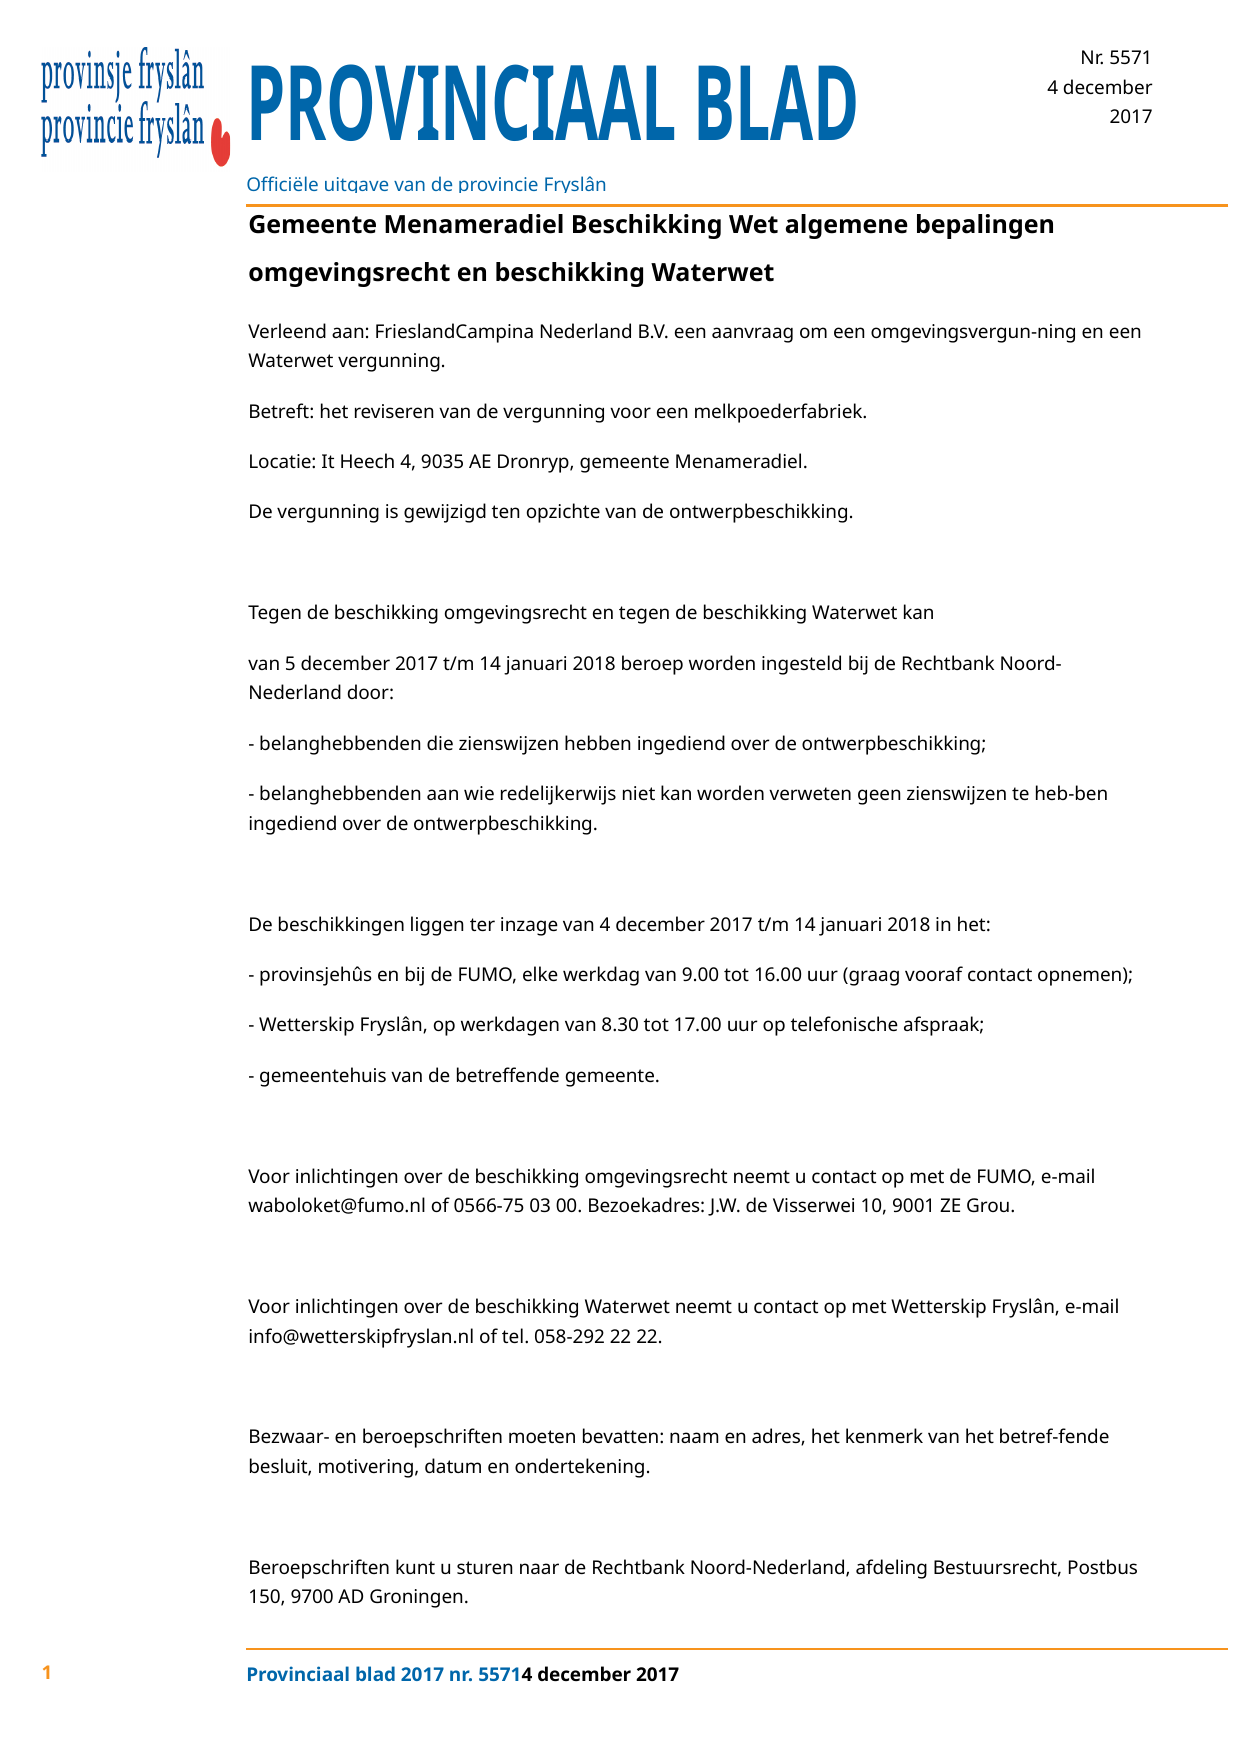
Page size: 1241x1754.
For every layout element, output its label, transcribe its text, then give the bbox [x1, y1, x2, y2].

text - Wetterskip Fryslân, op werkdagen van 8.30 tot 17.00 uur op telefonische afspraak; [248, 1012, 1152, 1037]
text van 5 december 2017 t/m 14 januari 2018 beroep worden ingesteld bij de Rechtbank Noord-Nederland door: [248, 650, 1152, 705]
text Gemeente Menameradiel Beschikking Wet algemene bepalingen omgevingsrecht en beschikking Waterwet [248, 207, 1152, 288]
text Locatie: It Heech 4, 9035 AE Dronryp, gemeente Menameradiel. [248, 448, 1152, 474]
text De vergunning is gewijzigd ten opzichte van de ontwerpbeschikking. [248, 499, 1152, 524]
text Verleend aan: FrieslandCampina Nederland B.V. een aanvraag om een omgevingsvergun-ning en een Waterwet vergunning. [248, 318, 1152, 373]
text Beroepschriften kunt u sturen naar de Rechtbank Noord-Nederland, afdeling Bestuursrecht, Postbus 150, 9700 AD Groningen. [248, 1554, 1152, 1609]
text - provinsjehûs en bij de FUMO, elke werkdag van 9.00 tot 16.00 uur (graag vooraf contact opnemen); [248, 961, 1152, 987]
text Voor inlichtingen over de beschikking Waterwet neemt u contact op met Wetterskip Fryslân, e-mail info@wetterskipfryslan.nl of tel. 058-292 22 22. [248, 1293, 1152, 1349]
text - belanghebbenden aan wie redelijkerwijs niet kan worden verweten geen zienswijzen te heb-ben ingediend over de ontwerpbeschikking. [248, 780, 1152, 836]
picture [41, 47, 231, 172]
text De beschikkingen liggen ter inzage van 4 december 2017 t/m 14 januari 2018 in het: [248, 911, 1152, 937]
text Bezwaar- en beroepschriften moeten bevatten: naam en adres, het kenmerk van het betref-fende besluit, motivering, datum en ondertekening. [248, 1424, 1152, 1479]
text Betreft: het reviseren van de vergunning voor een melkpoederfabriek. [248, 398, 1152, 424]
text - belanghebbenden die zienswijzen hebben ingediend over de ontwerpbeschikking; [248, 730, 1152, 756]
text Voor inlichtingen over de beschikking omgevingsrecht neemt u contact op met de FUMO, e-mail waboloket@fumo.nl of 0566-75 03 00. Bezoekadres: J.W. de Visserwei 10, 9001 ZE Grou. [248, 1163, 1152, 1218]
text Tegen de beschikking omgevingsrecht en tegen de beschikking Waterwet kan [248, 599, 1152, 625]
text - gemeentehuis van de betreffende gemeente. [248, 1062, 1152, 1088]
